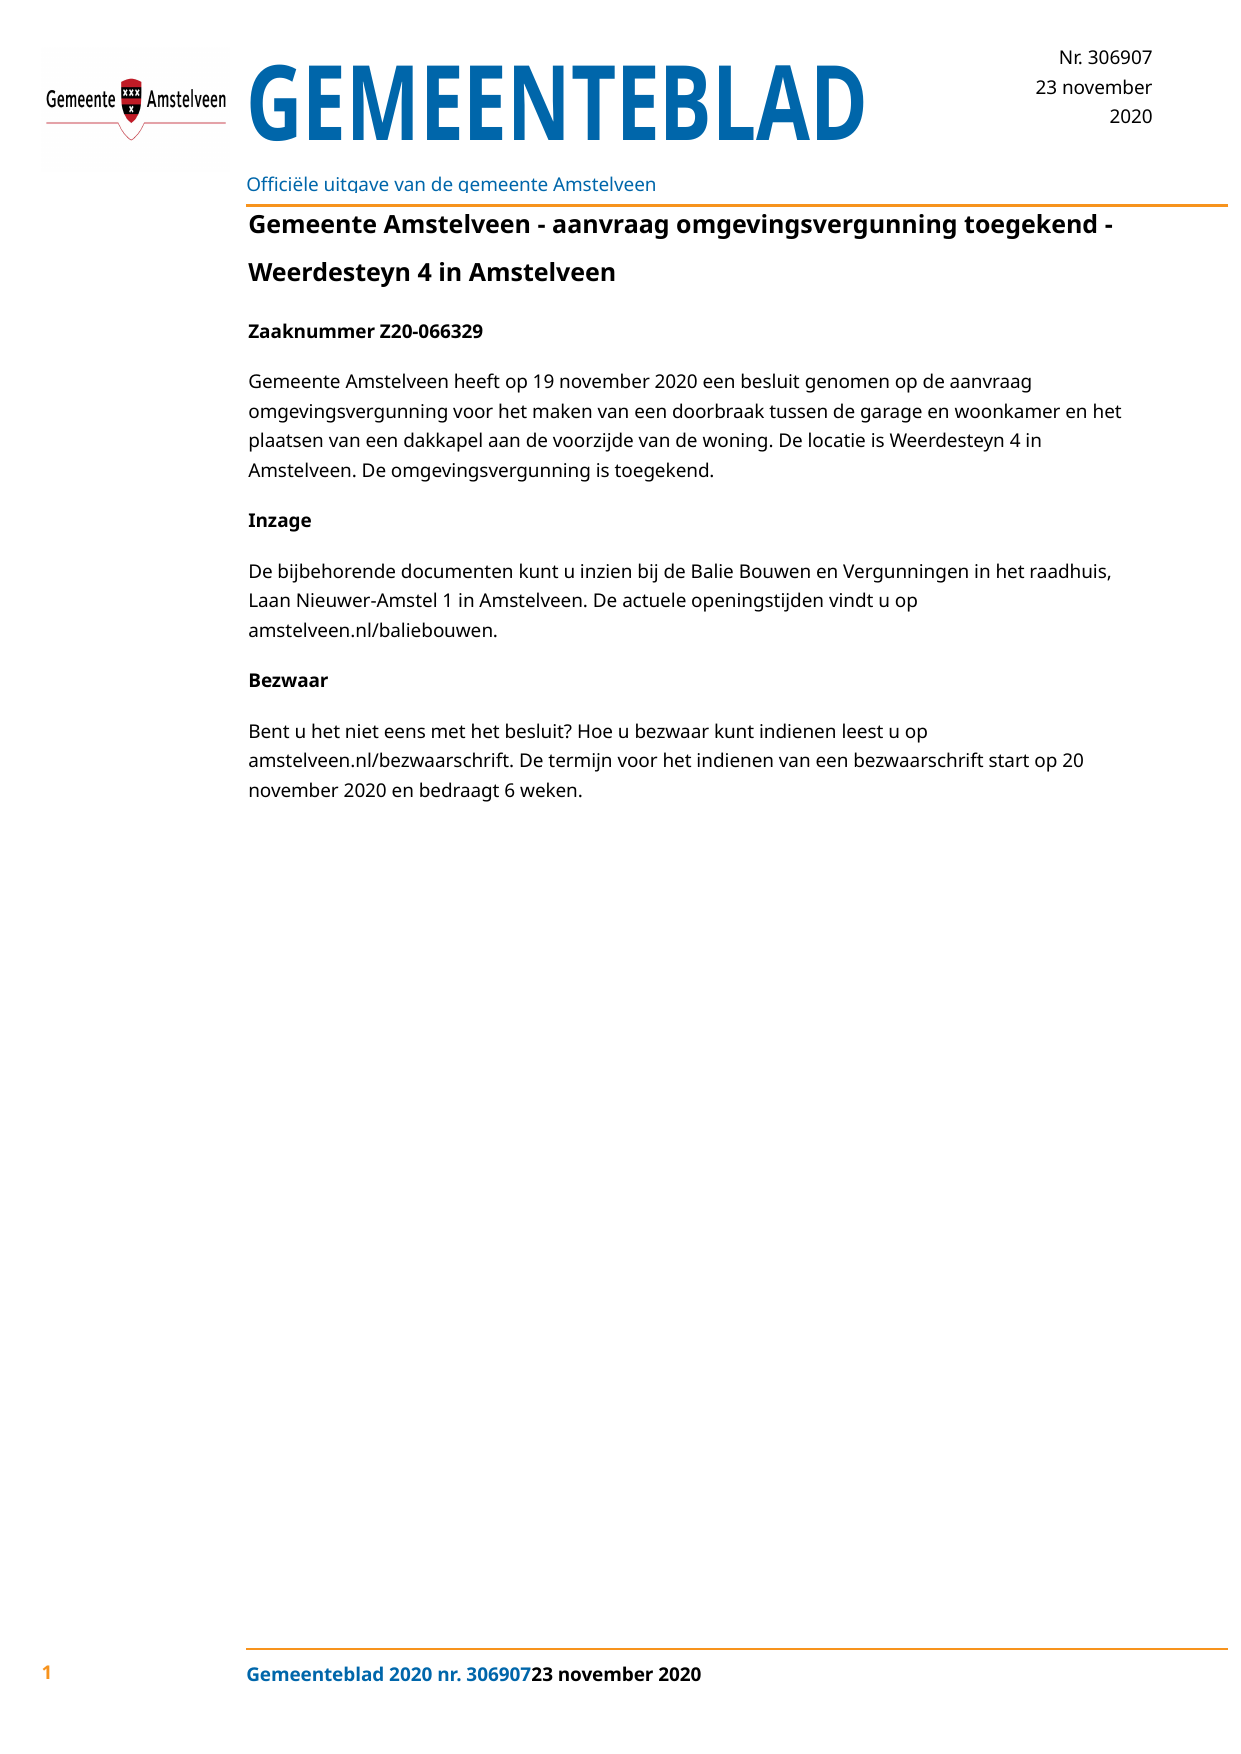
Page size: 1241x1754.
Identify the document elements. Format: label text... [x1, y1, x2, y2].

picture [41, 47, 231, 172]
text Bent u het niet eens met het besluit? Hoe u bezwaar kunt indienen leest u op amstelveen.nl/bezwaarschrift. De termijn voor het indienen van een bezwaarschrift start op 20 november 2020 en bedraagt 6 weken. [248, 718, 1152, 803]
text De bijbehorende documenten kunt u inzien bij de Balie Bouwen en Vergunningen in het raadhuis, Laan Nieuwer-Amstel 1 in Amstelveen. De actuele openingstijden vindt u op amstelveen.nl/baliebouwen. [248, 558, 1152, 643]
text Gemeente Amstelveen - aanvraag omgevingsvergunning toegekend - Weerdesteyn 4 in Amstelveen [248, 207, 1152, 288]
text Inzage [248, 507, 1152, 533]
text Bezwaar [248, 667, 1152, 693]
text Gemeente Amstelveen heeft op 19 november 2020 een besluit genomen op de aanvraag omgevingsvergunning voor het maken van een doorbraak tussen de garage en woonkamer en het plaatsen van een dakkapel aan de voorzijde van de woning. De locatie is Weerdesteyn 4 in Amstelveen. De omgevingsvergunning is toegekend. [248, 368, 1152, 483]
text Zaaknummer Z20-066329 [248, 318, 1152, 344]
